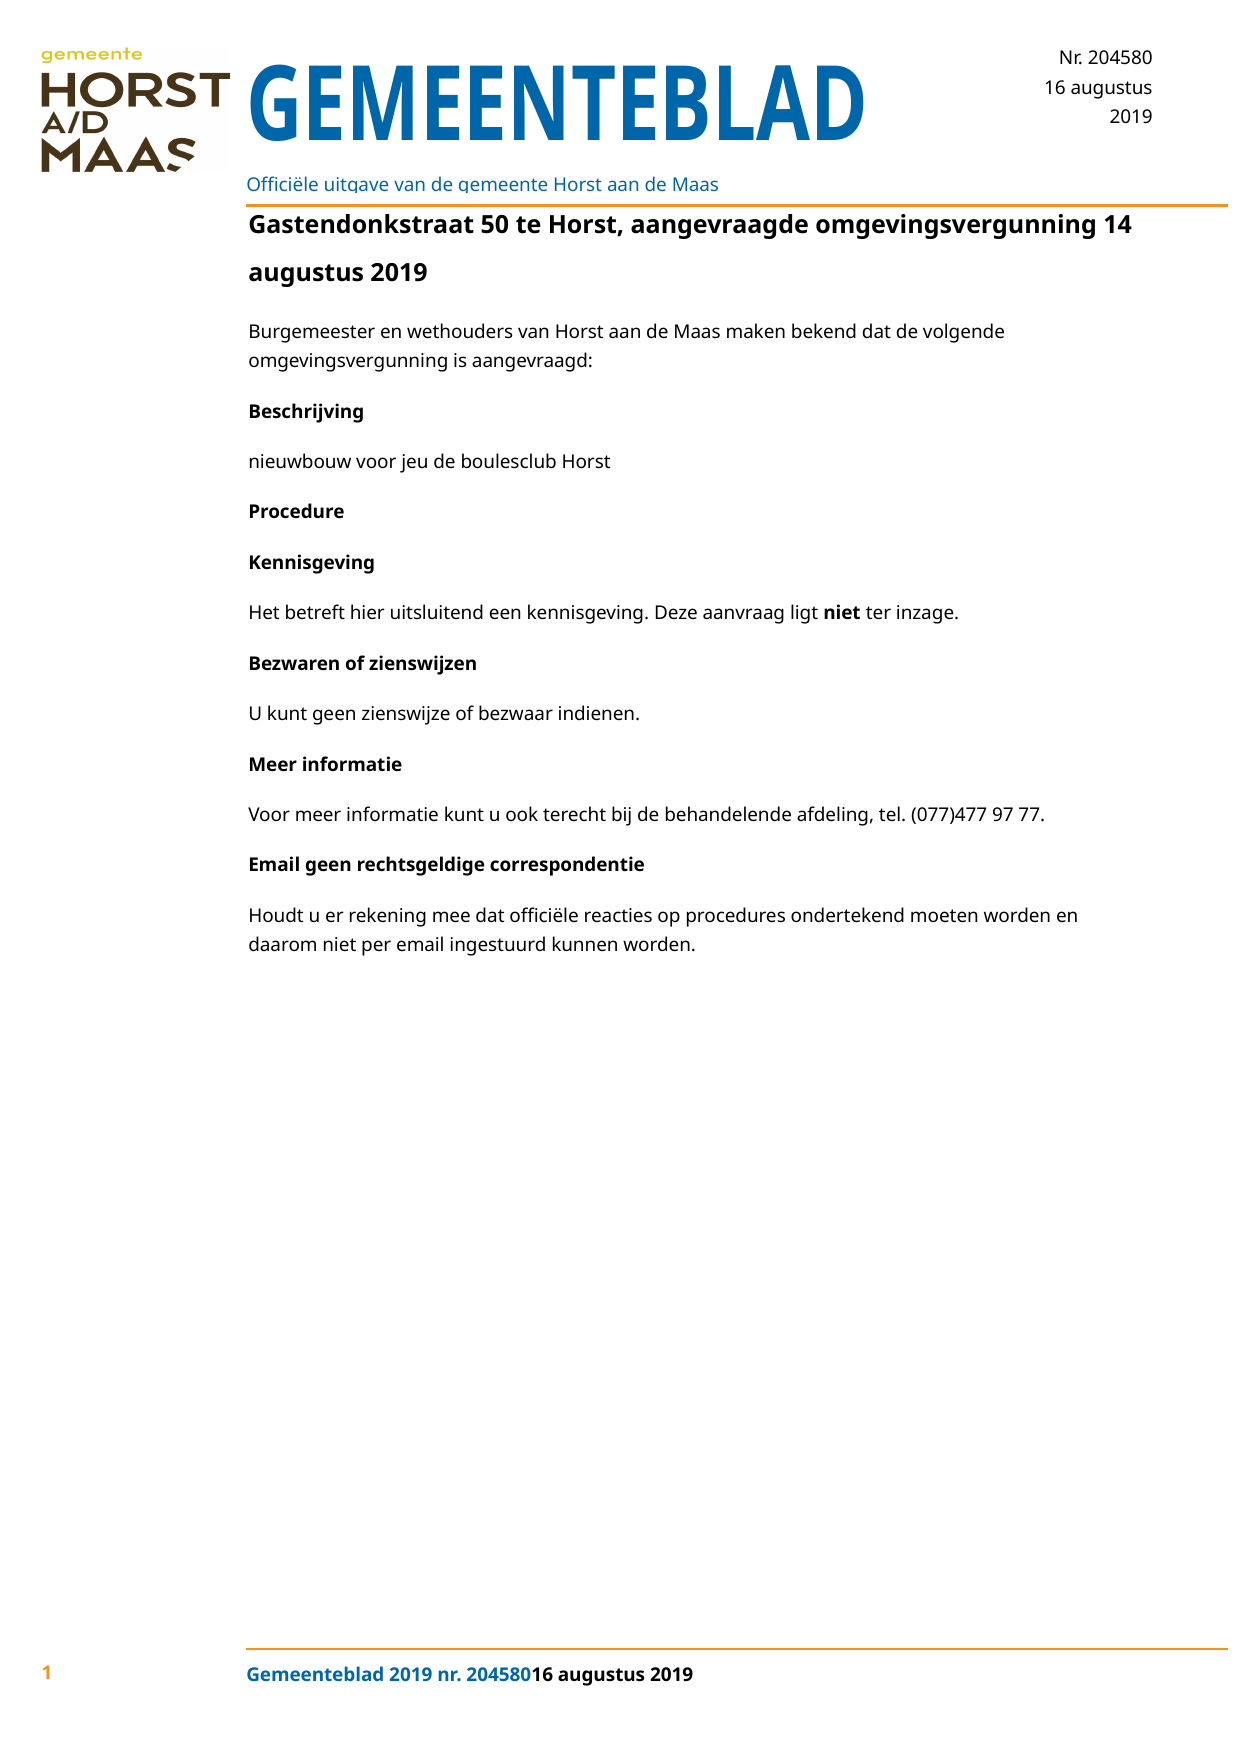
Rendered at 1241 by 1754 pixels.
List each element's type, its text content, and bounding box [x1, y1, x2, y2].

text Meer informatie [248, 751, 1152, 777]
text nieuwbouw voor jeu de boulesclub Horst [248, 448, 1152, 474]
text Email geen rechtsgeldige correspondentie [248, 852, 1152, 877]
text Burgemeester en wethouders van Horst aan de Maas maken bekend dat de volgende omgevingsvergunning is aangevraagd: [248, 318, 1152, 373]
text Kennisgeving [248, 549, 1152, 575]
text Beschrijving [248, 398, 1152, 424]
text Voor meer informatie kunt u ook terecht bij de behandelende afdeling, tel. (077)477 97 77. [248, 801, 1152, 827]
text Procedure [248, 499, 1152, 524]
text Houdt u er rekening mee dat officiële reacties op procedures ondertekend moeten worden en daarom niet per email ingestuurd kunnen worden. [248, 902, 1152, 957]
picture [41, 47, 231, 172]
text Het betreft hier uitsluitend een kennisgeving. Deze aanvraag ligt niet ter inzage. [248, 599, 1152, 625]
text Bezwaren of zienswijzen [248, 650, 1152, 676]
text U kunt geen zienswijze of bezwaar indienen. [248, 700, 1152, 726]
text Gastendonkstraat 50 te Horst, aangevraagde omgevingsvergunning 14 augustus 2019 [248, 207, 1152, 288]
